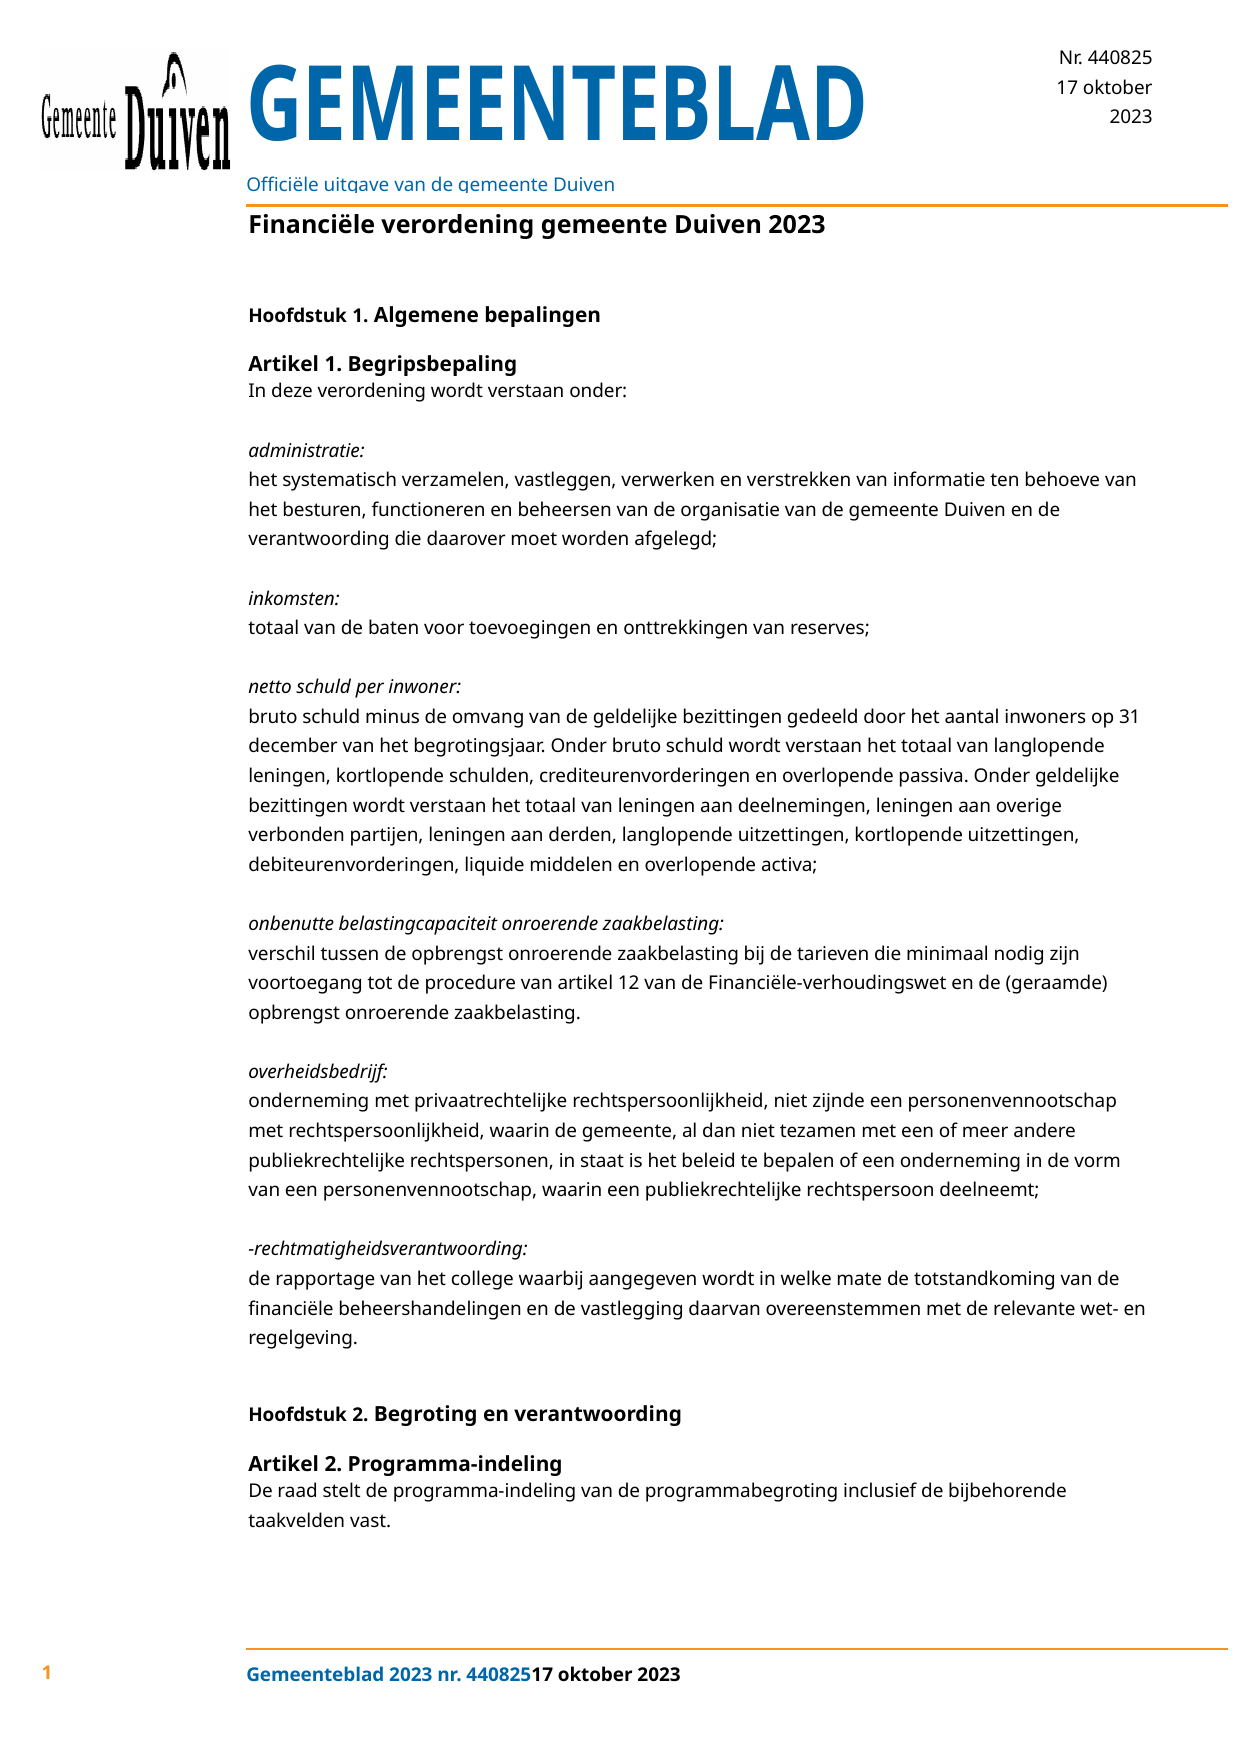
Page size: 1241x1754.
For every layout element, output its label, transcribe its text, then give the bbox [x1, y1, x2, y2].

text onbenutte belastingcapaciteit onroerende zaakbelasting: [248, 910, 1152, 936]
text Hoofdstuk 1. Algemene bepalingen [248, 300, 1152, 328]
text verschil tussen de opbrengst onroerende zaakbelasting bij de tarieven die minimaal nodig zijn voortoegang tot de procedure van artikel 12 van de Financiële-verhoudingswet en de (geraamde) opbrengst onroerende zaakbelasting. [248, 940, 1152, 1024]
text onderneming met privaatrechtelijke rechtspersoonlijkheid, niet zijnde een personenvennootschap met rechtspersoonlijkheid, waarin de gemeente, al dan niet tezamen met een of meer andere publiekrechtelijke rechtspersonen, in staat is het beleid te bepalen of een onderneming in de vorm van een personenvennootschap, waarin een publiekrechtelijke rechtspersoon deelneemt; [248, 1088, 1152, 1202]
text Artikel 1. Begripsbepaling [248, 349, 1152, 378]
text netto schuld per inwoner: [248, 673, 1152, 699]
text -rechtmatigheidsverantwoording: [248, 1236, 1152, 1261]
picture [41, 47, 231, 172]
text Artikel 2. Programma-indeling [248, 1449, 1152, 1477]
text Financiële verordening gemeente Duiven 2023 [248, 207, 1152, 241]
text Hoofdstuk 2. Begroting en verantwoording [248, 1399, 1152, 1428]
text De raad stelt de programma-indeling van de programmabegroting inclusief de bijbehorende taakvelden vast. [248, 1477, 1152, 1532]
text inkomsten: [248, 585, 1152, 610]
text het systematisch verzamelen, vastleggen, verwerken en verstrekken van informatie ten behoeve van het besturen, functioneren en beheersen van de organisatie van de gemeente Duiven en de verantwoording die daarover moet worden afgelegd; [248, 466, 1152, 551]
text totaal van de baten voor toevoegingen en onttrekkingen van reserves; [248, 614, 1152, 640]
text bruto schuld minus de omvang van de geldelijke bezittingen gedeeld door het aantal inwoners op 31 december van het begrotingsjaar. Onder bruto schuld wordt verstaan het totaal van langlopende leningen, kortlopende schulden, crediteurenvorderingen en overlopende passiva. Onder geldelijke bezittingen wordt verstaan het totaal van leningen aan deelnemingen, leningen aan overige verbonden partijen, leningen aan derden, langlopende uitzettingen, kortlopende uitzettingen, debiteurenvorderingen, liquide middelen en overlopende activa; [248, 703, 1152, 877]
text de rapportage van het college waarbij aangegeven wordt in welke mate de totstandkoming van de financiële beheershandelingen en de vastlegging daarvan overeenstemmen met de relevante wet- en regelgeving. [248, 1265, 1152, 1350]
text In deze verordening wordt verstaan onder: [248, 378, 1152, 403]
text administratie: [248, 437, 1152, 462]
text overheidsbedrijf: [248, 1058, 1152, 1084]
